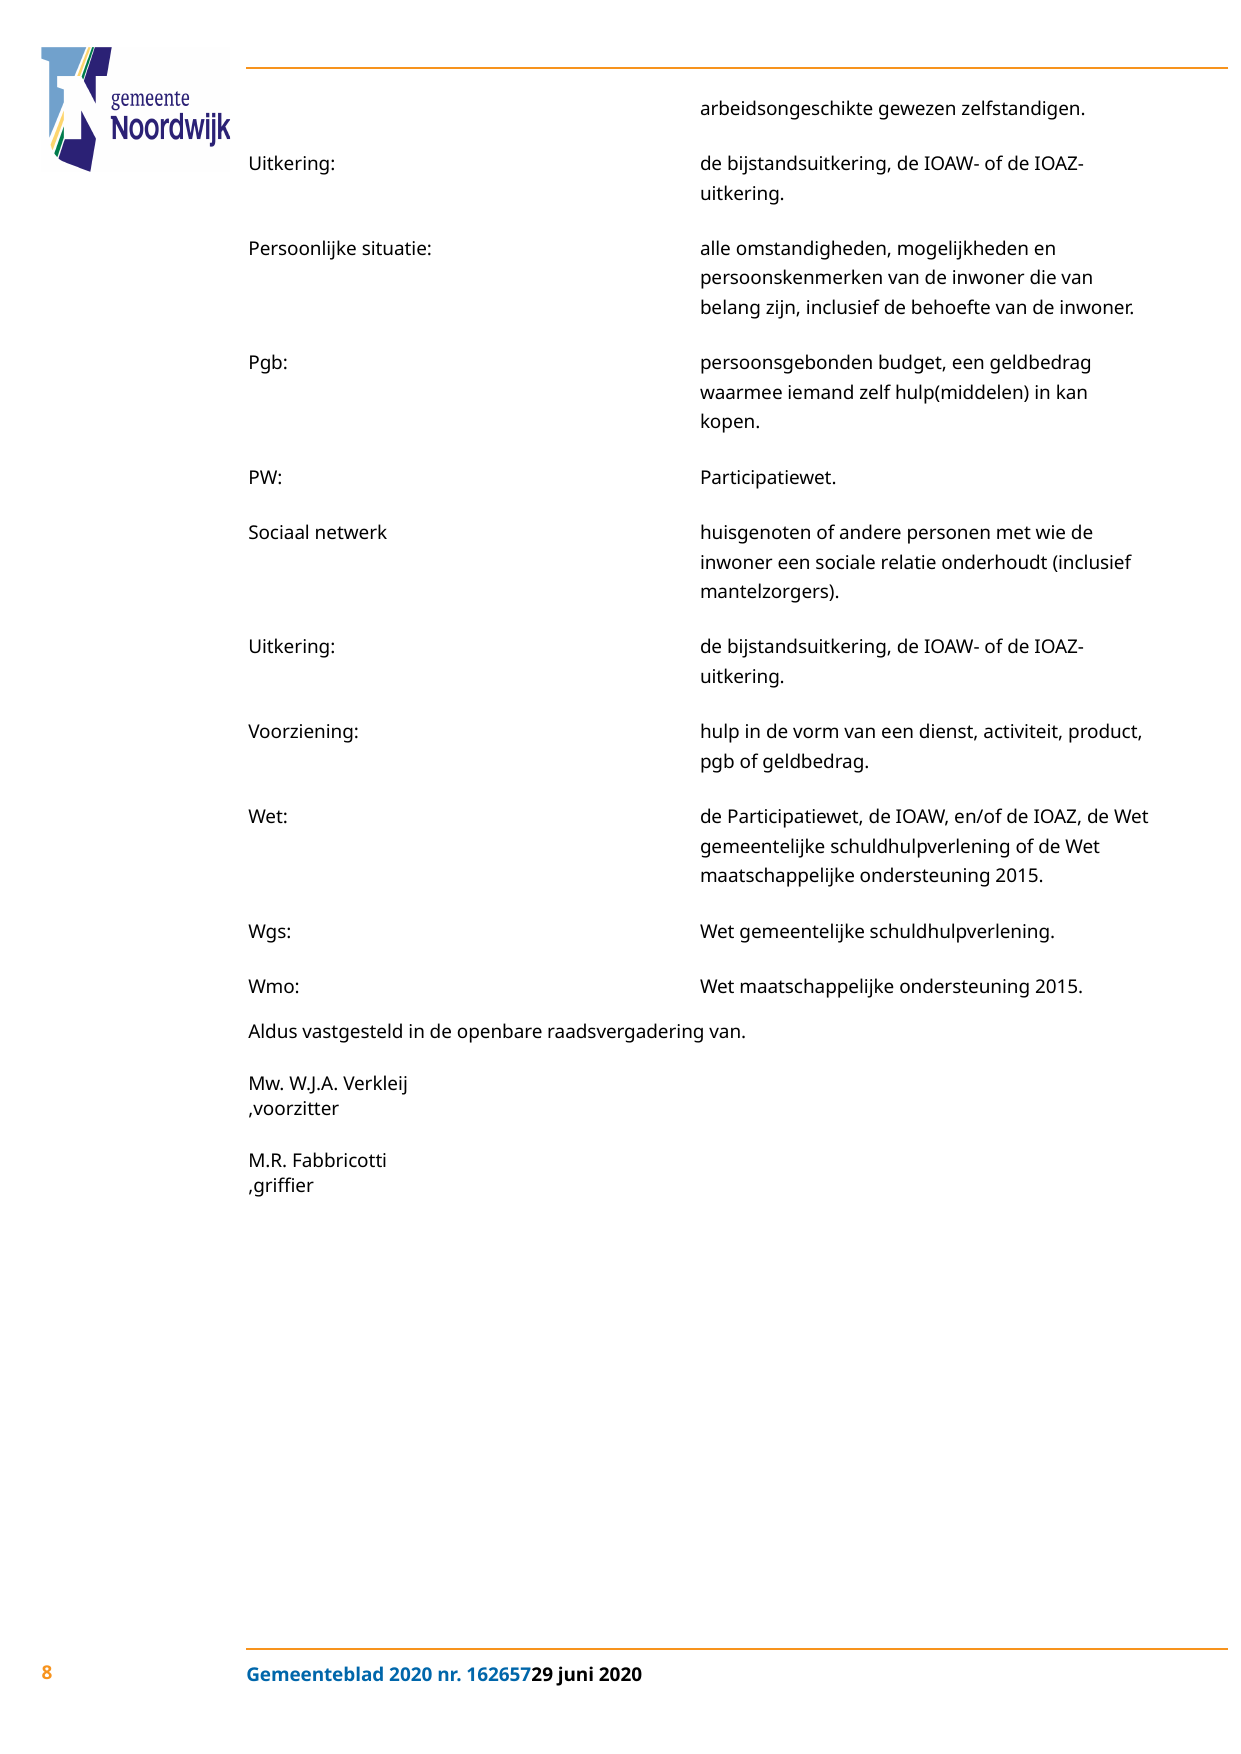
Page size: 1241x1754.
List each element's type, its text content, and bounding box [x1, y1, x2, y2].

table_cell alle omstandigheden, mogelijkheden en persoonskenmerken van de inwoner die van belang zijn, inclusief de behoefte van de inwoner. [700, 235, 1152, 349]
text M.R. Fabbricotti [248, 1147, 1152, 1173]
table_cell Wet: [248, 804, 700, 918]
table_cell de bijstandsuitkering, de IOAW- of de IOAZ-uitkering. [700, 150, 1152, 235]
table_cell Persoonlijke situatie: [248, 235, 700, 349]
table_cell de Participatiewet, de IOAW, en/of de IOAZ, de Wet gemeentelijke schuldhulpverlening of de Wet maatschappelijke ondersteuning 2015. [700, 804, 1152, 918]
table_cell Pgb: [248, 350, 700, 464]
table_cell [248, 95, 700, 150]
table_cell Participatiewet. [700, 464, 1152, 519]
table_cell hulp in de vorm van een dienst, activiteit, product, pgb of geldbedrag. [700, 719, 1152, 803]
table_cell Uitkering: [248, 150, 700, 235]
table_cell huisgenoten of andere personen met wie de inwoner een sociale relatie onderhoudt (inclusief mantelzorgers). [700, 519, 1152, 634]
text Aldus vastgesteld in de openbare raadsvergadering van. [248, 1018, 1152, 1044]
table_cell Wgs: [248, 918, 700, 973]
text ,voorzitter [248, 1096, 1152, 1121]
table_cell Wet gemeentelijke schuldhulpverlening. [700, 918, 1152, 973]
table_cell Voorziening: [248, 719, 700, 803]
text Mw. W.J.A. Verkleij [248, 1070, 1152, 1096]
table_cell Wet maatschappelijke ondersteuning 2015. [700, 973, 1152, 999]
text ,griffier [248, 1173, 1152, 1198]
table_cell Sociaal netwerk [248, 519, 700, 634]
table_cell Uitkering: [248, 634, 700, 719]
table_cell arbeidsongeschikte gewezen zelfstandigen. [700, 95, 1152, 150]
table_cell Wmo: [248, 973, 700, 999]
picture [41, 47, 231, 172]
table_cell PW: [248, 464, 700, 519]
table_cell persoonsgebonden budget, een geldbedrag waarmee iemand zelf hulp(middelen) in kan kopen. [700, 350, 1152, 464]
table_cell de bijstandsuitkering, de IOAW- of de IOAZ-uitkering. [700, 634, 1152, 719]
